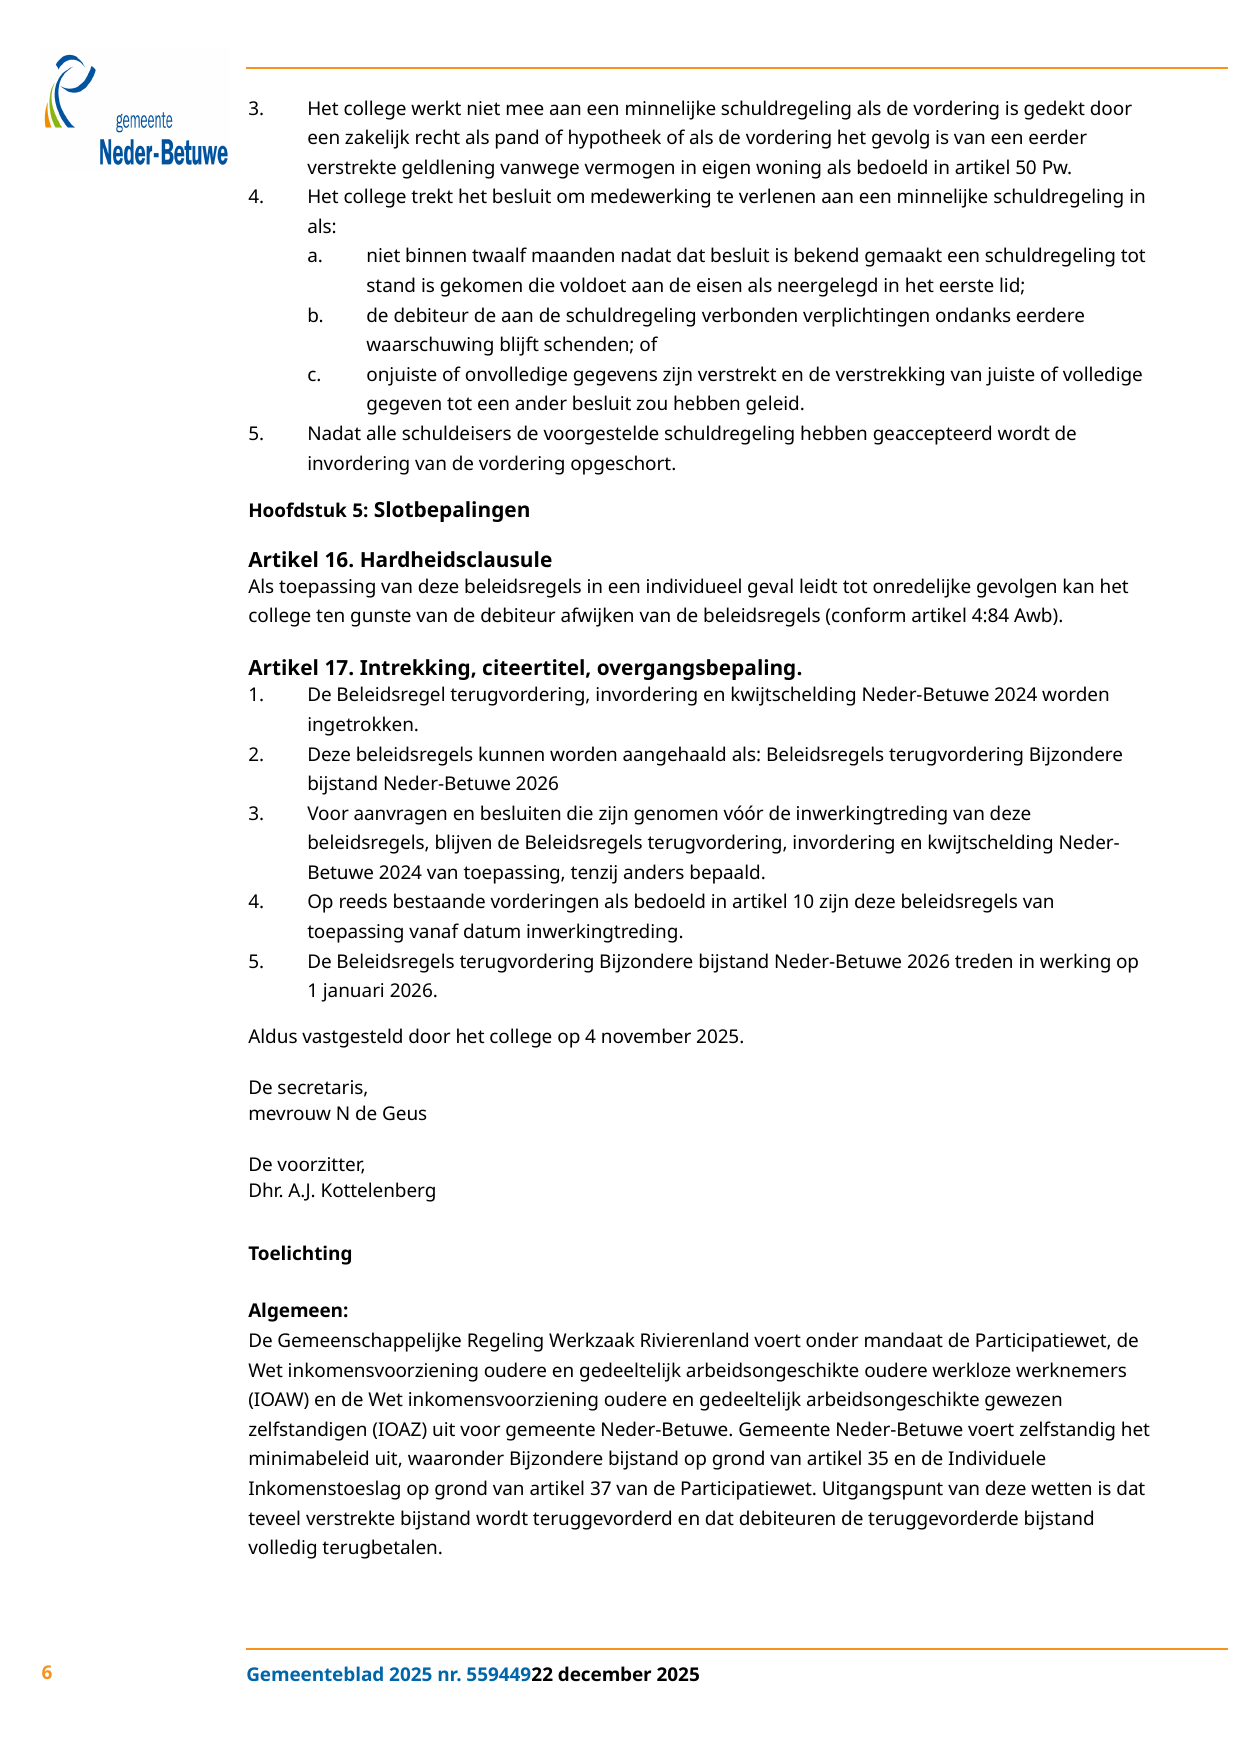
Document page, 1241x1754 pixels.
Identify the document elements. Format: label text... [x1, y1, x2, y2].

list de debiteur de aan de schuldregeling verbonden verplichtingen ondanks eerdere waarschuwing blijft schenden; of [307, 302, 1152, 357]
list De Beleidsregel terugvordering, invordering en kwijtschelding Neder-Betuwe 2024 worden ingetrokken. [248, 682, 1152, 737]
text De Gemeenschappelijke Regeling Werkzaak Rivierenland voert onder mandaat de Participatiewet, de Wet inkomensvoorziening oudere en gedeeltelijk arbeidsongeschikte oudere werkloze werknemers (IOAW) en de Wet inkomensvoorziening oudere en gedeeltelijk arbeidsongeschikte gewezen zelfstandigen (IOAZ) uit voor gemeente Neder-Betuwe. Gemeente Neder-Betuwe voert zelfstandig het minimabeleid uit, waaronder Bijzondere bijstand op grond van artikel 35 en de Individuele Inkomenstoeslag op grond van artikel 37 van de Participatiewet. Uitgangspunt van deze wetten is dat teveel verstrekte bijstand wordt teruggevorderd en dat debiteuren de teruggevorderde bijstand volledig terugbetalen. [248, 1327, 1152, 1560]
text Artikel 17. Intrekking, citeertitel, overgangsbepaling. [248, 653, 1152, 682]
list Het college trekt het besluit om medewerking te verlenen aan een minnelijke schuldregeling in als: [248, 183, 1152, 239]
text Toelichting [248, 1229, 1152, 1268]
list De Beleidsregels terugvordering Bijzondere bijstand Neder-Betuwe 2026 treden in werking op 1 januari 2026. [248, 948, 1152, 1003]
text Dhr. A.J. Kottelenberg [248, 1177, 1152, 1203]
list Voor aanvragen en besluiten die zijn genomen vóór de inwerkingtreding van deze beleidsregels, blijven de Beleidsregels terugvordering, invordering en kwijtschelding Neder-Betuwe 2024 van toepassing, tenzij anders bepaald. [248, 800, 1152, 885]
list Op reeds bestaande vorderingen als bedoeld in artikel 10 zijn deze beleidsregels van toepassing vanaf datum inwerkingtreding. [248, 889, 1152, 944]
text Artikel 16. Hardheidsclausule [248, 545, 1152, 573]
list Nadat alle schuldeisers de voorgestelde schuldregeling hebben geaccepteerd wordt de invordering van de vordering opgeschort. [248, 420, 1152, 476]
text Aldus vastgesteld door het college op 4 november 2025. [248, 1023, 1152, 1049]
text Algemeen: [248, 1298, 1152, 1323]
picture [41, 47, 231, 172]
text De voorzitter, [248, 1152, 1152, 1177]
text Hoofdstuk 5: Slotbepalingen [248, 495, 1152, 524]
text Als toepassing van deze beleidsregels in een individueel geval leidt tot onredelijke gevolgen kan het college ten gunste van de debiteur afwijken van de beleidsregels (conform artikel 4:84 Awb). [248, 573, 1152, 628]
list niet binnen twaalf maanden nadat dat besluit is bekend gemaakt een schuldregeling tot stand is gekomen die voldoet aan de eisen als neergelegd in het eerste lid; [307, 243, 1152, 298]
list onjuiste of onvolledige gegevens zijn verstrekt en de verstrekking van juiste of volledige gegeven tot een ander besluit zou hebben geleid. [307, 361, 1152, 416]
text mevrouw N de Geus [248, 1100, 1152, 1126]
text De secretaris, [248, 1074, 1152, 1100]
list Deze beleidsregels kunnen worden aangehaald als: Beleidsregels terugvordering Bijzondere bijstand Neder-Betuwe 2026 [248, 741, 1152, 796]
list Het college werkt niet mee aan een minnelijke schuldregeling als de vordering is gedekt door een zakelijk recht als pand of hypotheek of als de vordering het gevolg is van een eerder verstrekte geldlening vanwege vermogen in eigen woning als bedoeld in artikel 50 Pw. [248, 95, 1152, 180]
